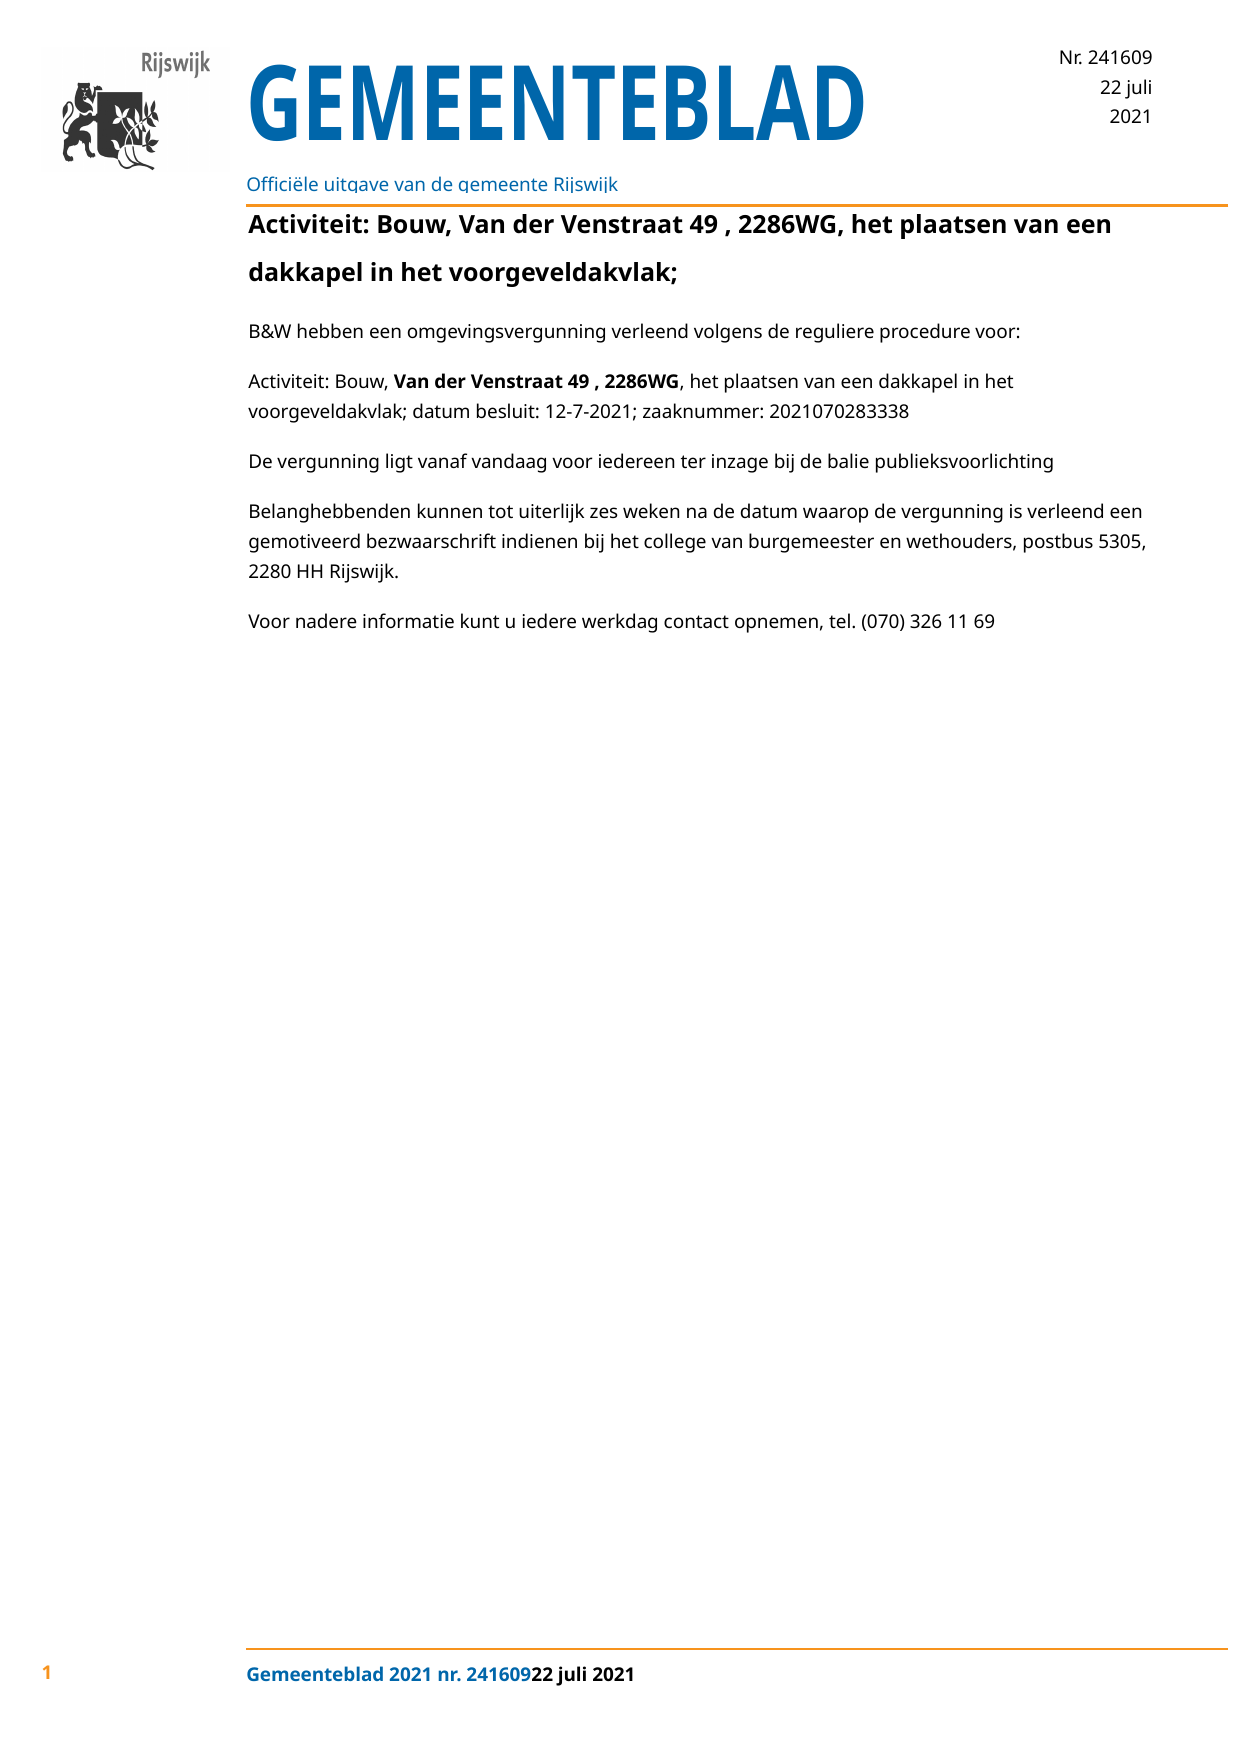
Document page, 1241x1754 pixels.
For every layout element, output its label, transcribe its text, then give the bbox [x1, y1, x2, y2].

text Activiteit: Bouw, Van der Venstraat 49 , 2286WG, het plaatsen van een dakkapel in het voorgeveldakvlak; datum besluit: 12-7-2021; zaaknummer: 2021070283338 [248, 368, 1152, 424]
text Belanghebbenden kunnen tot uiterlijk zes weken na de datum waarop de vergunning is verleend een gemotiveerd bezwaarschrift indienen bij het college van burgemeester en wethouders, postbus 5305, 2280 HH Rijswijk. [248, 499, 1152, 584]
text Activiteit: Bouw, Van der Venstraat 49 , 2286WG, het plaatsen van een dakkapel in het voorgeveldakvlak; [248, 207, 1152, 288]
text Voor nadere informatie kunt u iedere werkdag contact opnemen, tel. (070) 326 11 69 [248, 608, 1152, 634]
text De vergunning ligt vanaf vandaag voor iedereen ter inzage bij de balie publieksvoorlichting [248, 448, 1152, 474]
picture [41, 47, 231, 172]
text B&W hebben een omgevingsvergunning verleend volgens de reguliere procedure voor: [248, 318, 1152, 344]
